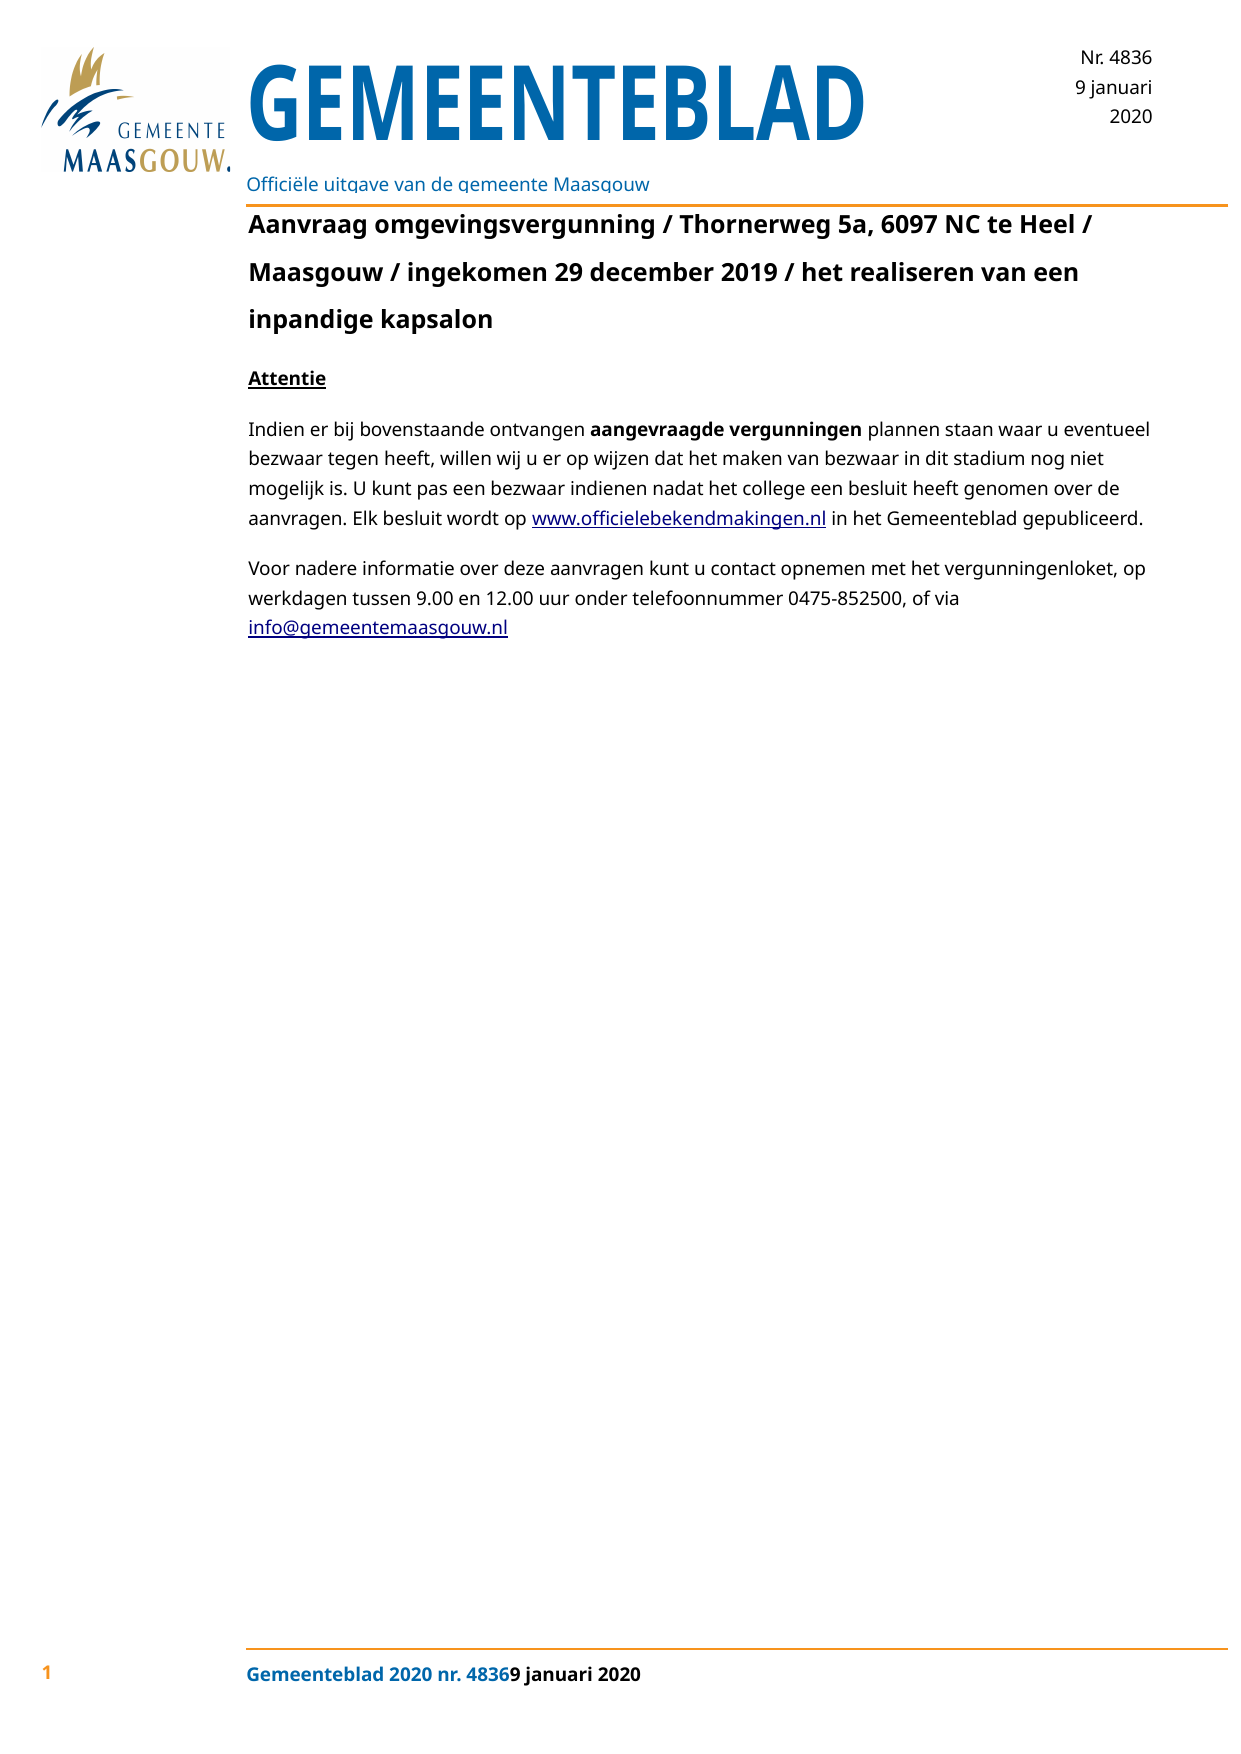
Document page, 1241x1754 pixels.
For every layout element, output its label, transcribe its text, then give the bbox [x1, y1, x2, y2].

picture [41, 47, 231, 172]
text Indien er bij bovenstaande ontvangen aangevraagde vergunningen plannen staan waar u eventueel bezwaar tegen heeft, willen wij u er op wijzen dat het maken van bezwaar in dit stadium nog niet mogelijk is. U kunt pas een bezwaar indienen nadat het college een besluit heeft genomen over de aanvragen. Elk besluit wordt op www.officielebekendmakingen.nl in het Gemeenteblad gepubliceerd. [248, 416, 1152, 530]
text Aanvraag omgevingsvergunning / Thornerweg 5a, 6097 NC te Heel / Maasgouw / ingekomen 29 december 2019 / het realiseren van een inpandige kapsalon [248, 207, 1152, 336]
text Voor nadere informatie over deze aanvragen kunt u contact opnemen met het vergunningenloket, op werkdagen tussen 9.00 en 12.00 uur onder telefoonnummer 0475-852500, of via info@gemeentemaasgouw.nl [248, 555, 1152, 640]
text Attentie [248, 366, 1152, 391]
